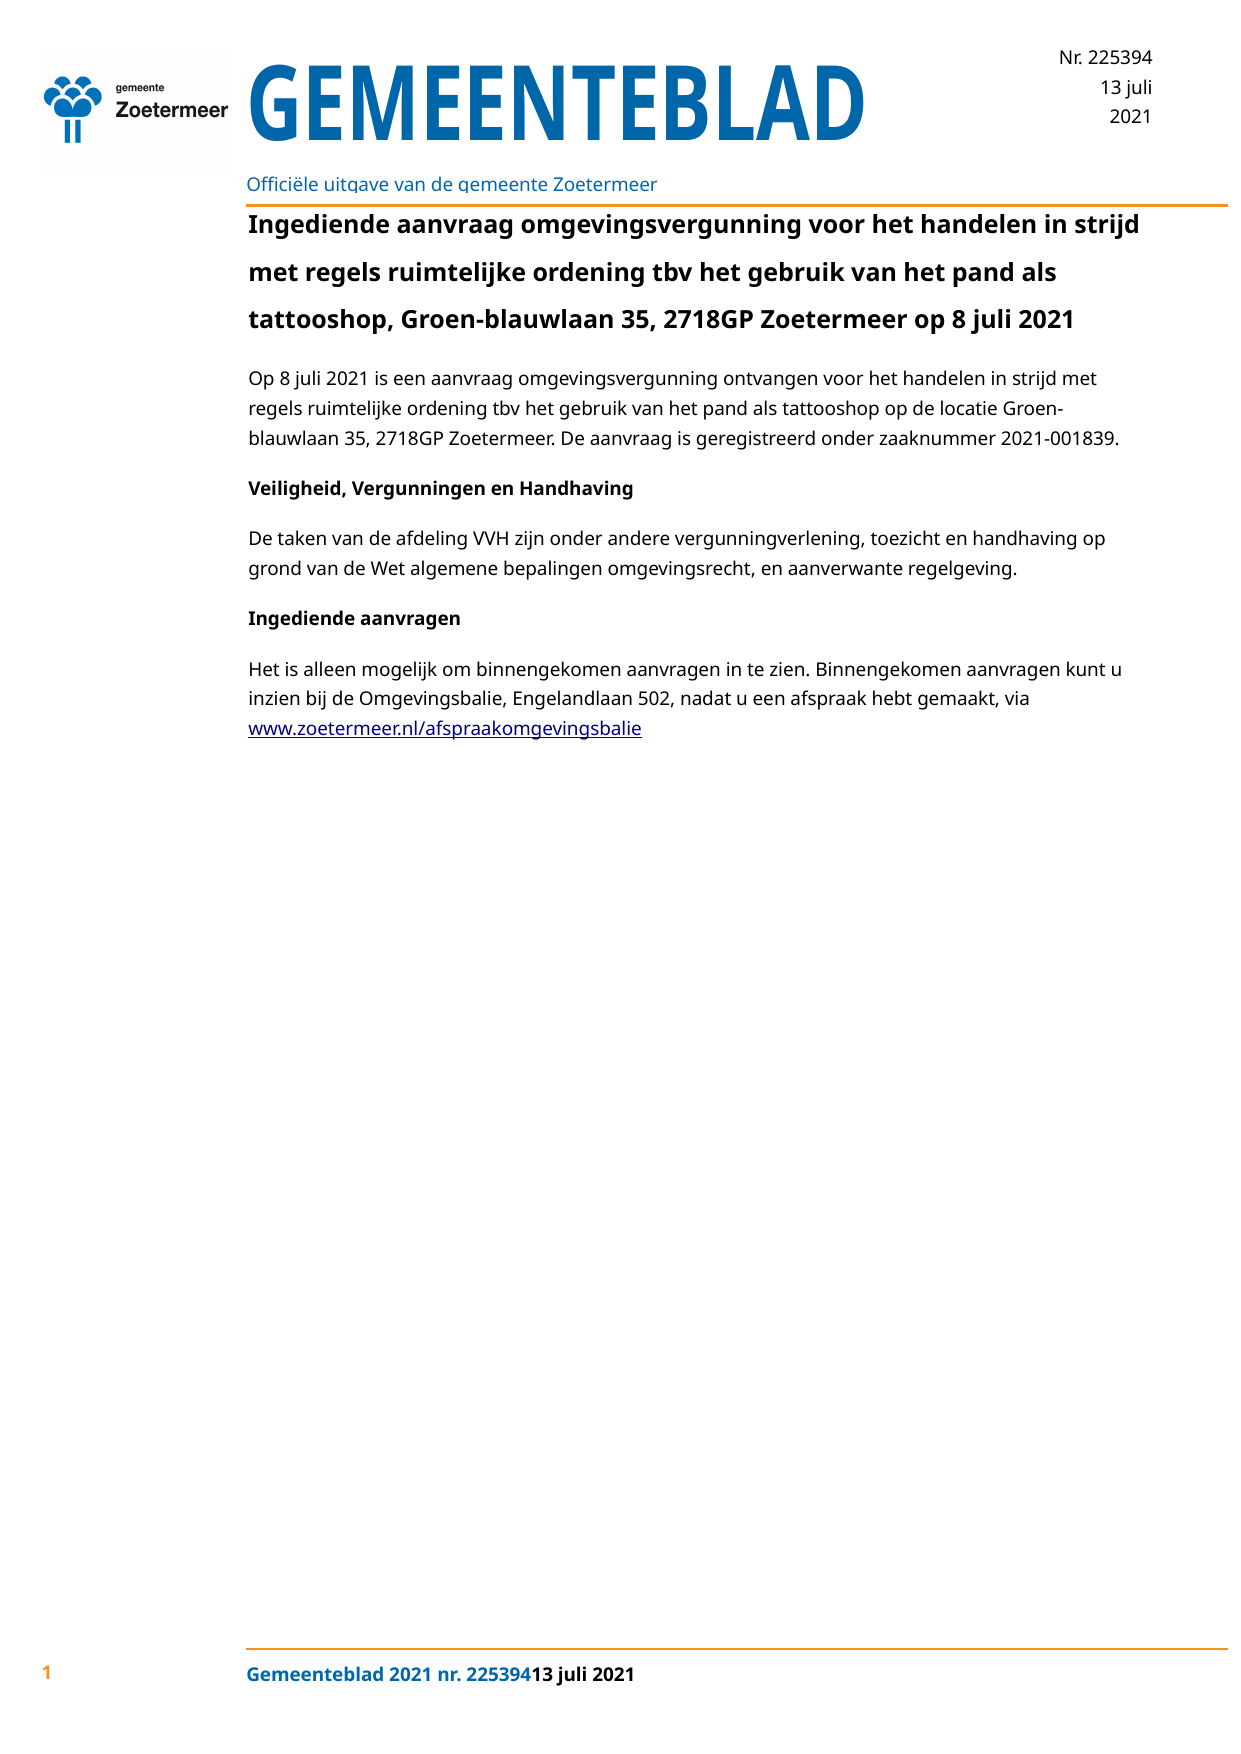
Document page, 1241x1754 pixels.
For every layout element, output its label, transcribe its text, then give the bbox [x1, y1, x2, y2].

text Op 8 juli 2021 is een aanvraag omgevingsvergunning ontvangen voor het handelen in strijd met regels ruimtelijke ordening tbv het gebruik van het pand als tattooshop op de locatie Groen-blauwlaan 35, 2718GP Zoetermeer. De aanvraag is geregistreerd onder zaaknummer 2021-001839. [248, 366, 1152, 450]
text Ingediende aanvragen [248, 606, 1152, 631]
text De taken van de afdeling VVH zijn onder andere vergunningverlening, toezicht en handhaving op grond van de Wet algemene bepalingen omgevingsrecht, en aanverwante regelgeving. [248, 526, 1152, 581]
text Veiligheid, Vergunningen en Handhaving [248, 475, 1152, 501]
text Ingediende aanvraag omgevingsvergunning voor het handelen in strijd met regels ruimtelijke ordening tbv het gebruik van het pand als tattooshop, Groen-blauwlaan 35, 2718GP Zoetermeer op 8 juli 2021 [248, 207, 1152, 336]
text Het is alleen mogelijk om binnengekomen aanvragen in te zien. Binnengekomen aanvragen kunt u inzien bij de Omgevingsbalie, Engelandlaan 502, nadat u een afspraak hebt gemaakt, via www.zoetermeer.nl/afspraakomgevingsbalie [248, 656, 1152, 741]
picture [41, 47, 231, 172]
